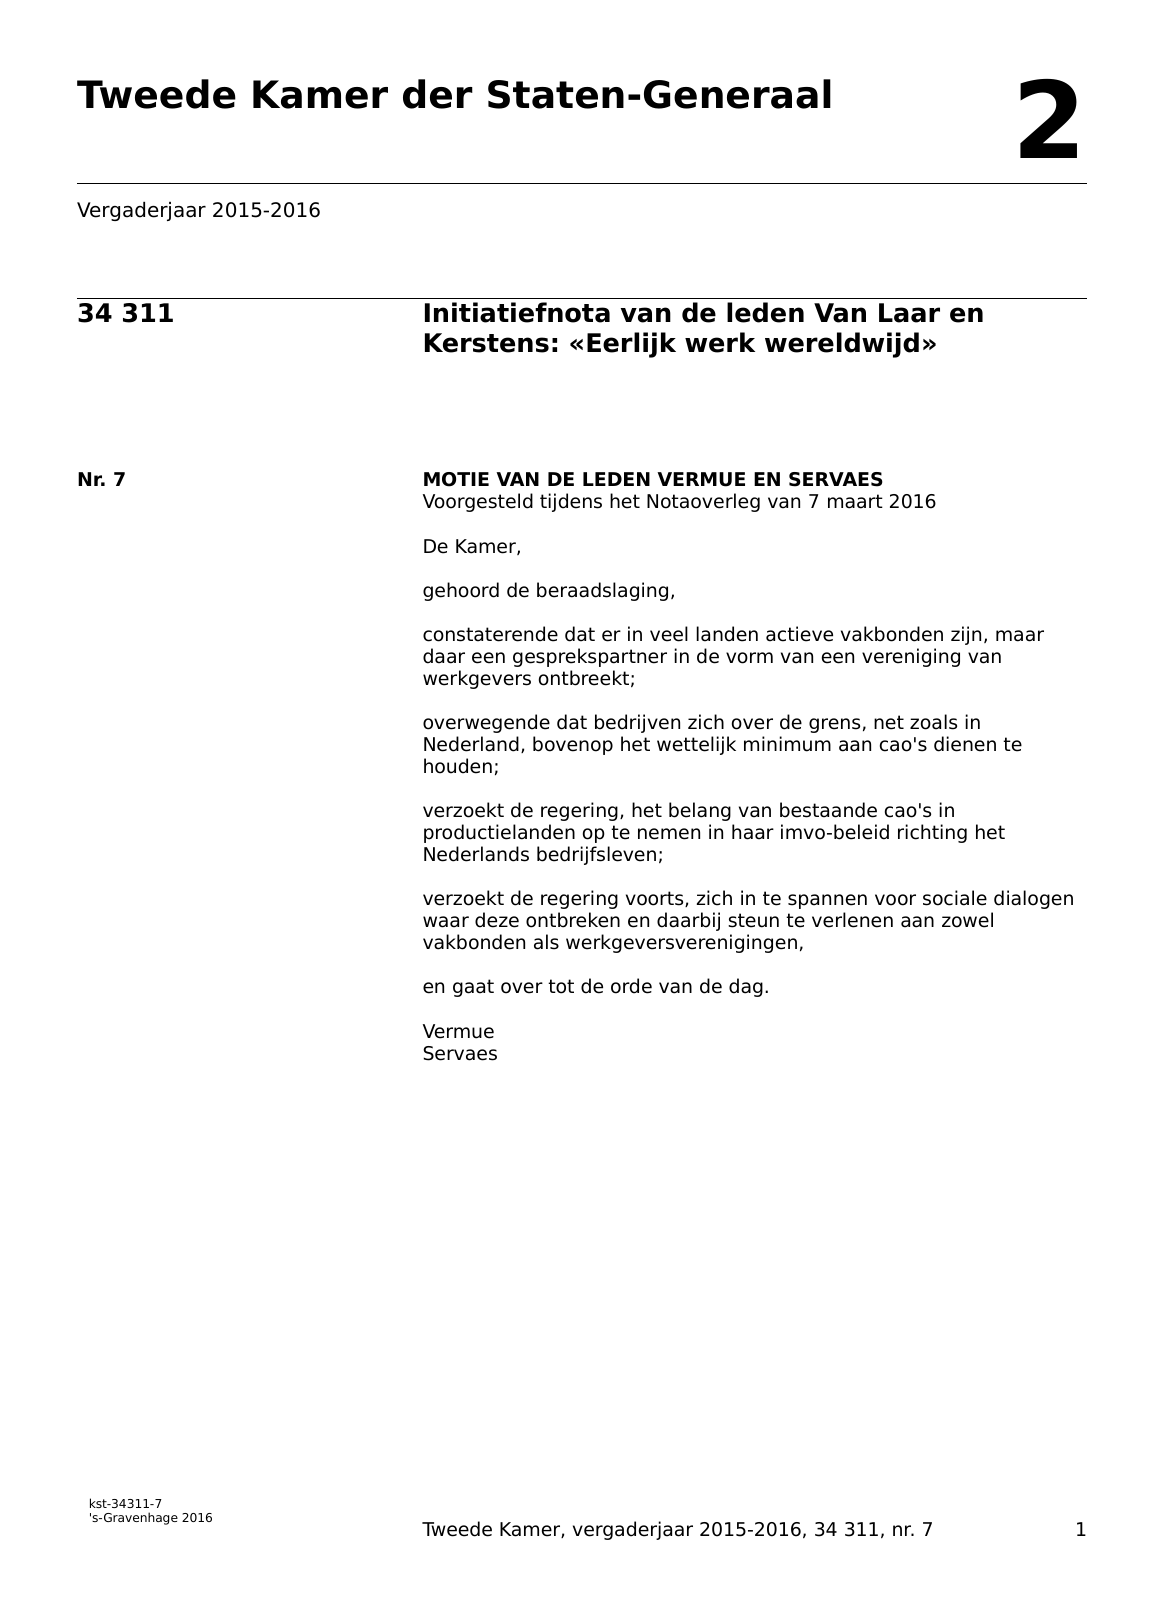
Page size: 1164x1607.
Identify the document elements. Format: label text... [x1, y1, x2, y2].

table_header 2 [886, 59, 1087, 183]
subtitle Nr. 7 MOTIE VAN DE LEDEN VERMUE EN SERVAES [77, 469, 1087, 491]
text Servaes [422, 1042, 1087, 1064]
text verzoekt de regering voorts, zich in te spannen voor sociale dialogen waar deze ontbreken en daarbij steun te verlenen aan zowel vakbonden als werkgeversverenigingen, [422, 888, 1087, 954]
text overwegende dat bedrijven zich over de grens, net zoals in Nederland, bovenop het wettelijk minimum aan cao's dienen te houden; [422, 712, 1087, 778]
text De Kamer, [422, 536, 1087, 557]
text en gaat over tot de orde van de dag. [422, 976, 1087, 998]
text verzoekt de regering, het belang van bestaande cao's in productielanden op te nemen in haar imvo-beleid richting het Nederlands bedrijfsleven; [422, 800, 1087, 866]
text Voorgesteld tijdens het Notaoverleg van 7 maart 2016 [422, 491, 1087, 513]
text kst-34311-7 [88, 1497, 323, 1511]
text constaterende dat er in veel landen actieve vakbonden zijn, maar daar een gesprekspartner in de vorm van een vereniging van werkgevers ontbreekt; [422, 624, 1087, 690]
text 's-Gravenhage 2016 [88, 1511, 323, 1525]
table_header Tweede Kamer der Staten-Generaal [77, 59, 886, 183]
text gehoord de beraadslaging, [422, 580, 1087, 602]
subtitle 34 311 Initiatiefnota van de leden Van Laar en Kerstens: «Eerlijk werk wereldwijd» [77, 299, 1087, 358]
table_cell Vergaderjaar 2015-2016 [77, 184, 1087, 298]
text Vermue [422, 1021, 1087, 1042]
